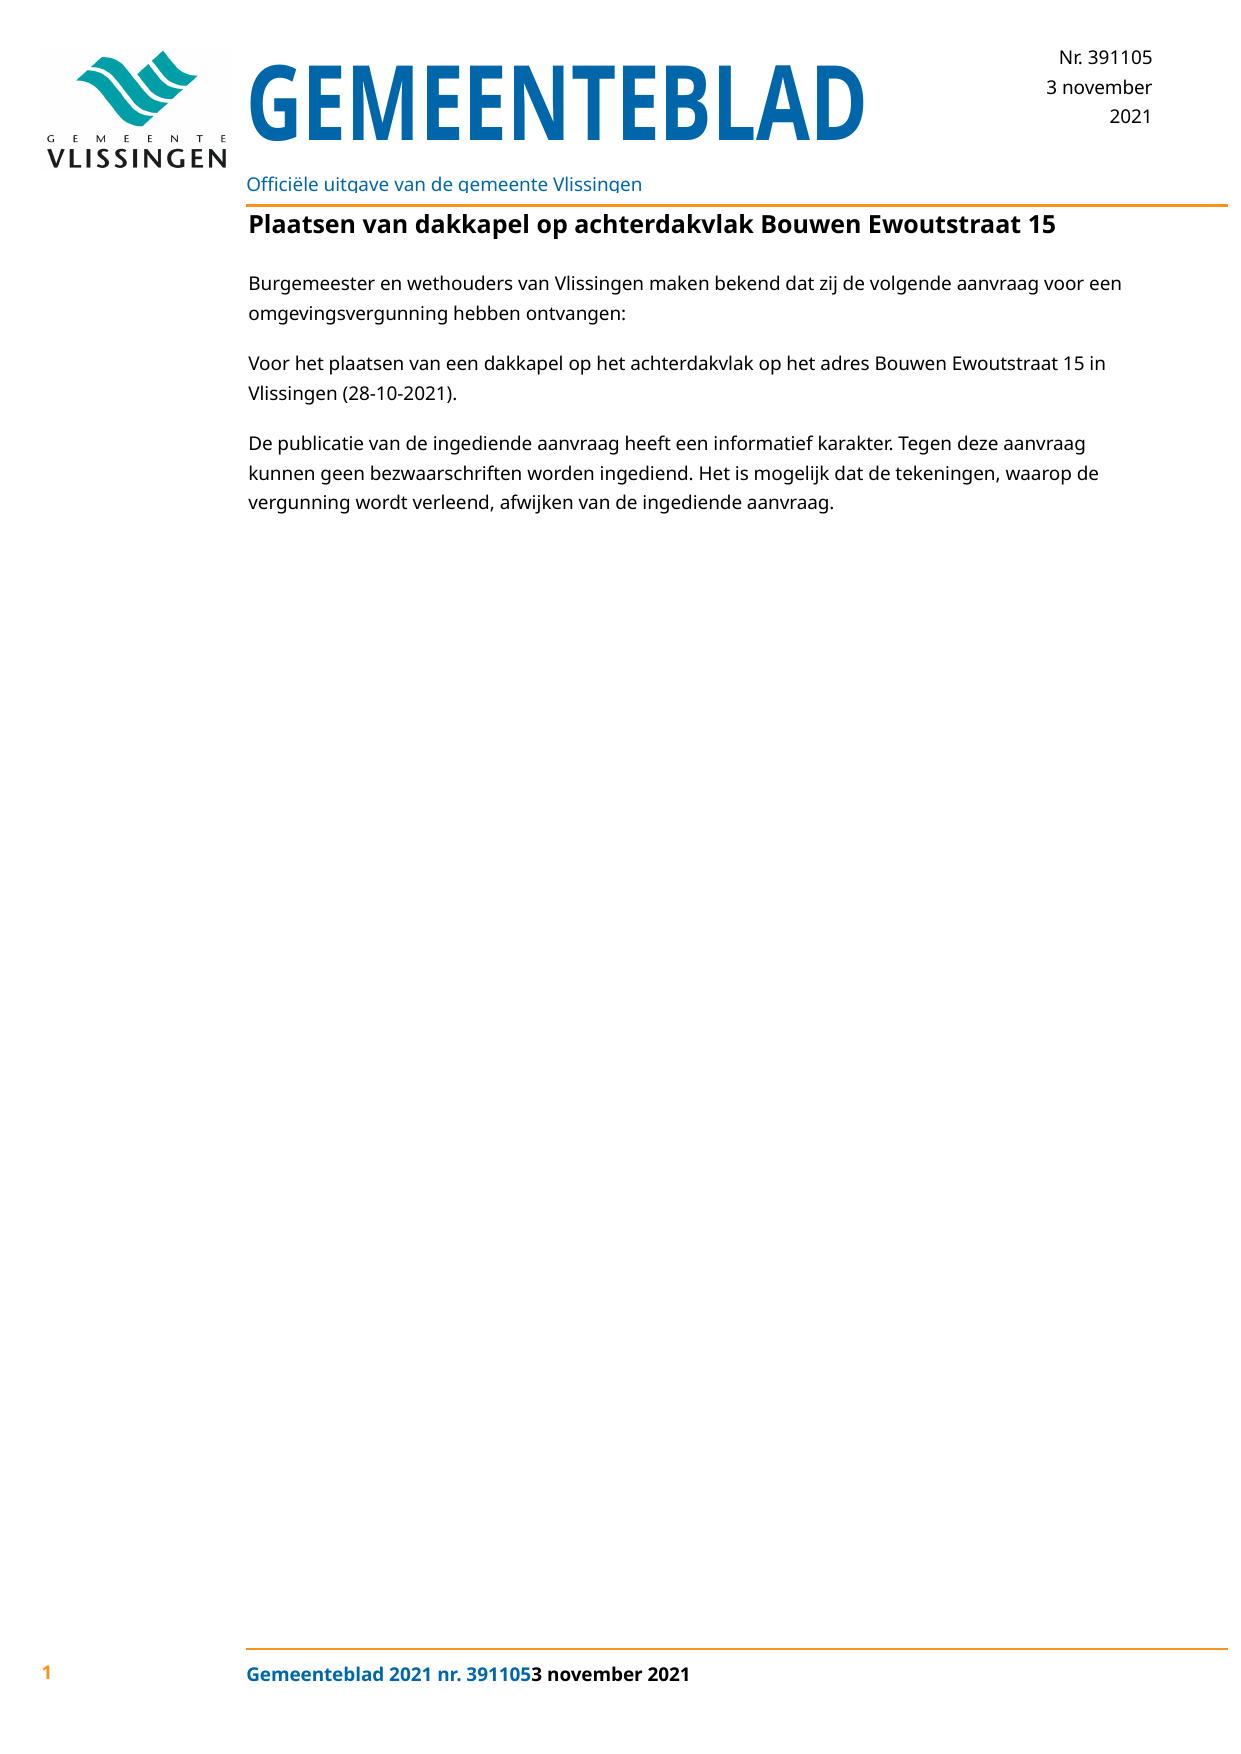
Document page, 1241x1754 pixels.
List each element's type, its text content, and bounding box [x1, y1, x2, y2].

text De publicatie van de ingediende aanvraag heeft een informatief karakter. Tegen deze aanvraag kunnen geen bezwaarschriften worden ingediend. Het is mogelijk dat de tekeningen, waarop de vergunning wordt verleend, afwijken van de ingediende aanvraag. [248, 430, 1152, 515]
text Plaatsen van dakkapel op achterdakvlak Bouwen Ewoutstraat 15 [248, 207, 1152, 241]
text Voor het plaatsen van een dakkapel op het achterdakvlak op het adres Bouwen Ewoutstraat 15 in Vlissingen (28-10-2021). [248, 350, 1152, 406]
text Burgemeester en wethouders van Vlissingen maken bekend dat zij de volgende aanvraag voor een omgevingsvergunning hebben ontvangen: [248, 270, 1152, 326]
picture [41, 47, 231, 172]
